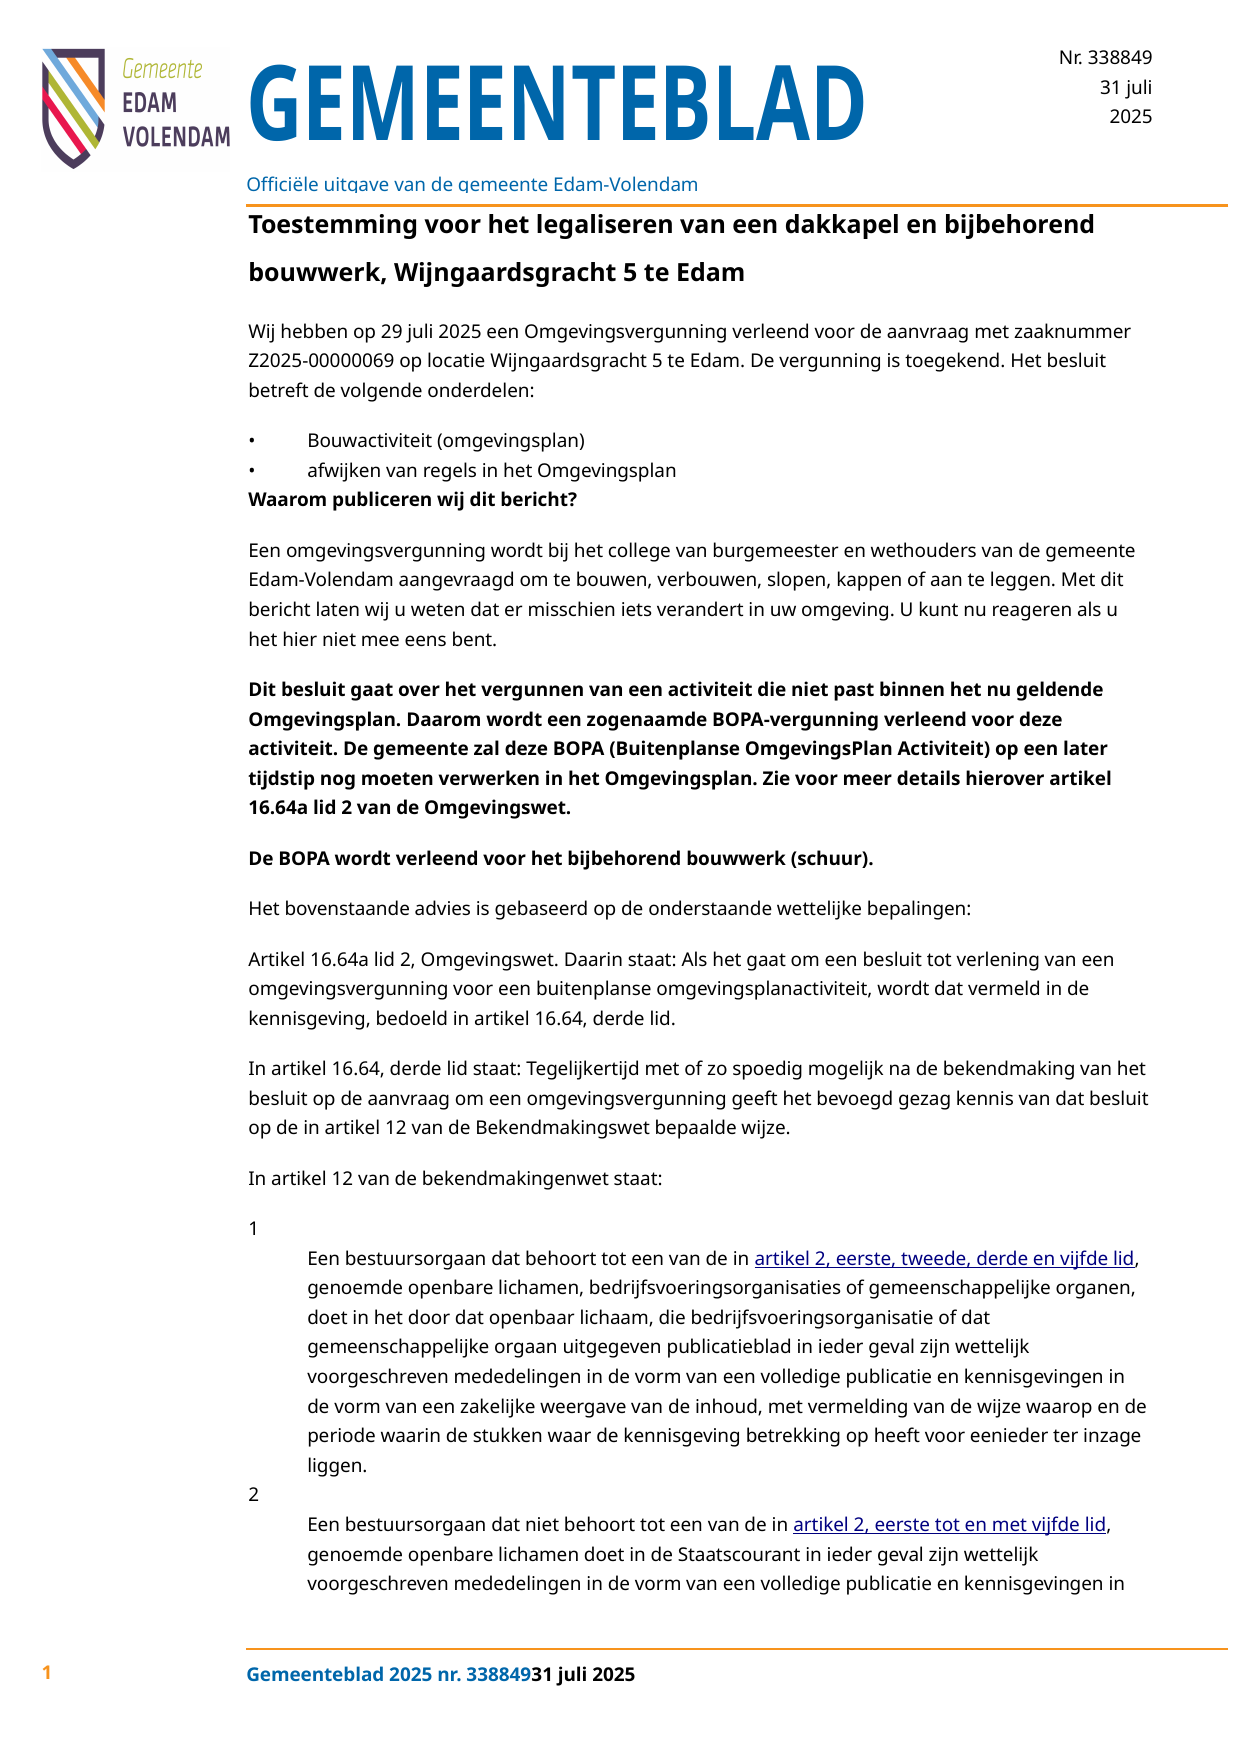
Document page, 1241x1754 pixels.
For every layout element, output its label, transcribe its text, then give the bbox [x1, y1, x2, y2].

list afwijken van regels in het Omgevingsplan [248, 457, 1152, 483]
text Wij hebben op 29 juli 2025 een Omgevingsvergunning verleend voor de aanvraag met zaaknummer Z2025-00000069 op locatie Wijngaardsgracht 5 te Edam. De vergunning is toegekend. Het besluit betreft de volgende onderdelen: [248, 318, 1152, 403]
text De BOPA wordt verleend voor het bijbehorend bouwwerk (schuur). [248, 845, 1152, 871]
text Waarom publiceren wij dit bericht? [248, 487, 1152, 512]
text Dit besluit gaat over het vergunnen van een activiteit die niet past binnen het nu geldende Omgevingsplan. Daarom wordt een zogenaamde BOPA-vergunning verleend voor deze activiteit. De gemeente zal deze BOPA (Buitenplanse OmgevingsPlan Activiteit) op een later tijdstip nog moeten verwerken in het Omgevingsplan. Zie voor meer details hierover artikel 16.64a lid 2 van de Omgevingswet. [248, 676, 1152, 820]
list Bouwactiviteit (omgevingsplan) [248, 427, 1152, 453]
text Toestemming voor het legaliseren van een dakkapel en bijbehorend bouwwerk, Wijngaardsgracht 5 te Edam [248, 207, 1152, 288]
picture [41, 47, 231, 172]
text Een omgevingsvergunning wordt bij het college van burgemeester en wethouders van de gemeente Edam-Volendam aangevraagd om te bouwen, verbouwen, slopen, kappen of aan te leggen. Met dit bericht laten wij u weten dat er misschien iets verandert in uw omgeving. U kunt nu reageren als u het hier niet mee eens bent. [248, 537, 1152, 652]
text In artikel 12 van de bekendmakingenwet staat: [248, 1165, 1152, 1191]
list Een bestuursorgaan dat niet behoort tot een van de in artikel 2, eerste tot en met vijfde lid, genoemde openbare lichamen doet in de Staatscourant in ieder geval zijn wettelijk voorgeschreven mededelingen in de vorm van een volledige publicatie en kennisgevingen in [248, 1511, 1152, 1596]
list Een bestuursorgaan dat behoort tot een van de in artikel 2, eerste, tweede, derde en vijfde lid, genoemde openbare lichamen, bedrijfsvoeringsorganisaties of gemeenschappelijke organen, doet in het door dat openbaar lichaam, die bedrijfsvoeringsorganisatie of dat gemeenschappelijke orgaan uitgegeven publicatieblad in ieder geval zijn wettelijk voorgeschreven mededelingen in de vorm van een volledige publicatie en kennisgevingen in de vorm van een zakelijke weergave van de inhoud, met vermelding van de wijze waarop en de periode waarin de stukken waar de kennisgeving betrekking op heeft voor eenieder ter inzage liggen. [248, 1245, 1152, 1478]
text Het bovenstaande advies is gebaseerd op de onderstaande wettelijke bepalingen: [248, 895, 1152, 921]
text Artikel 16.64a lid 2, Omgevingswet. Daarin staat: Als het gaat om een besluit tot verlening van een omgevingsvergunning voor een buitenplanse omgevingsplanactiviteit, wordt dat vermeld in de kennisgeving, bedoeld in artikel 16.64, derde lid. [248, 946, 1152, 1031]
text In artikel 16.64, derde lid staat: Tegelijkertijd met of zo spoedig mogelijk na de bekendmaking van het besluit op de aanvraag om een omgevingsvergunning geeft het bevoegd gezag kennis van dat besluit op de in artikel 12 van de Bekendmakingswet bepaalde wijze. [248, 1055, 1152, 1140]
